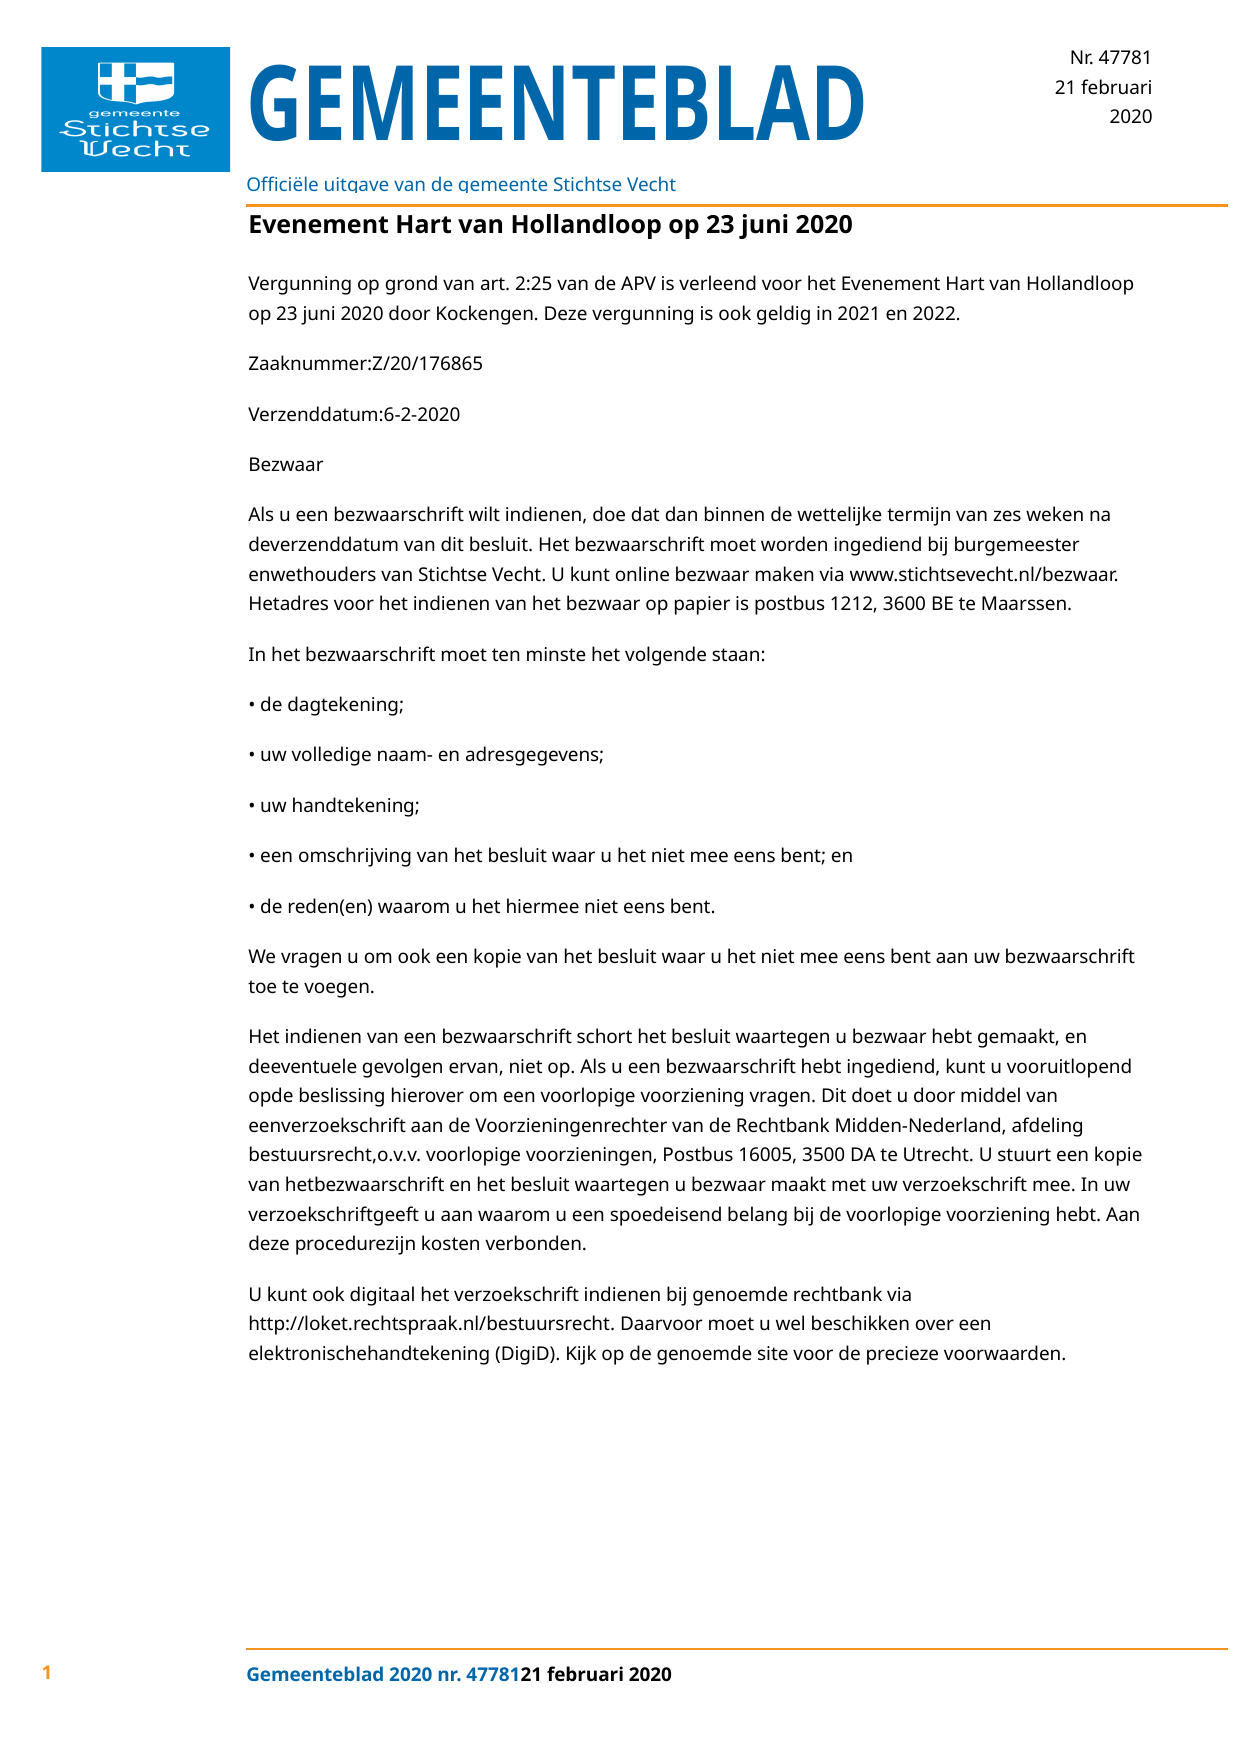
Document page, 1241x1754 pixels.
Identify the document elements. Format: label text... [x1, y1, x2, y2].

text Verzenddatum:6-2-2020 [248, 401, 1152, 426]
picture [99, 63, 135, 101]
picture [137, 63, 174, 103]
text Vergunning op grond van art. 2:25 van de APV is verleend voor het Evenement Hart van Hollandloop op 23 juni 2020 door Kockengen. Deze vergunning is ook geldig in 2021 en 2022. [248, 270, 1152, 326]
text • uw handtekening; [248, 792, 1152, 818]
text Het indienen van een bezwaarschrift schort het besluit waartegen u bezwaar hebt gemaakt, en deeventuele gevolgen ervan, niet op. Als u een bezwaarschrift hebt ingediend, kunt u vooruitlopend opde beslissing hierover om een voorlopige voorziening vragen. Dit doet u door middel van eenverzoekschrift aan de Voorzieningenrechter van de Rechtbank Midden-Nederland, afdeling bestuursrecht,o.v.v. voorlopige voorzieningen, Postbus 16005, 3500 DA te Utrecht. U stuurt een kopie van hetbezwaarschrift en het besluit waartegen u bezwaar maakt met uw verzoekschrift mee. In uw verzoekschriftgeeft u aan waarom u een spoedeisend belang bij de voorlopige voorziening hebt. Aan deze procedurezijn kosten verbonden. [248, 1023, 1152, 1256]
text U kunt ook digitaal het verzoekschrift indienen bij genoemde rechtbank via http://loket.rechtspraak.nl/bestuursrecht. Daarvoor moet u wel beschikken over een elektronischehandtekening (DigiD). Kijk op de genoemde site voor de precieze voorwaarden. [248, 1281, 1152, 1366]
text We vragen u om ook een kopie van het besluit waar u het niet mee eens bent aan uw bezwaarschrift toe te voegen. [248, 943, 1152, 998]
text In het bezwaarschrift moet ten minste het volgende staan: [248, 641, 1152, 666]
text • een omschrijving van het besluit waar u het niet mee eens bent; en [248, 842, 1152, 868]
text Evenement Hart van Hollandloop op 23 juni 2020 [248, 207, 1152, 241]
text Als u een bezwaarschrift wilt indienen, doe dat dan binnen de wettelijke termijn van zes weken na deverzenddatum van dit besluit. Het bezwaarschrift moet worden ingediend bij burgemeester enwethouders van Stichtse Vecht. U kunt online bezwaar maken via www.stichtsevecht.nl/bezwaar. Hetadres voor het indienen van het bezwaar op papier is postbus 1212, 3600 BE te Maarssen. [248, 502, 1152, 616]
text • de dagtekening; [248, 691, 1152, 717]
text • de reden(en) waarom u het hiermee niet eens bent. [248, 893, 1152, 918]
text • uw volledige naam- en adresgegevens; [248, 742, 1152, 767]
text Bezwaar [248, 451, 1152, 477]
text Zaaknummer:Z/20/176865 [248, 350, 1152, 376]
